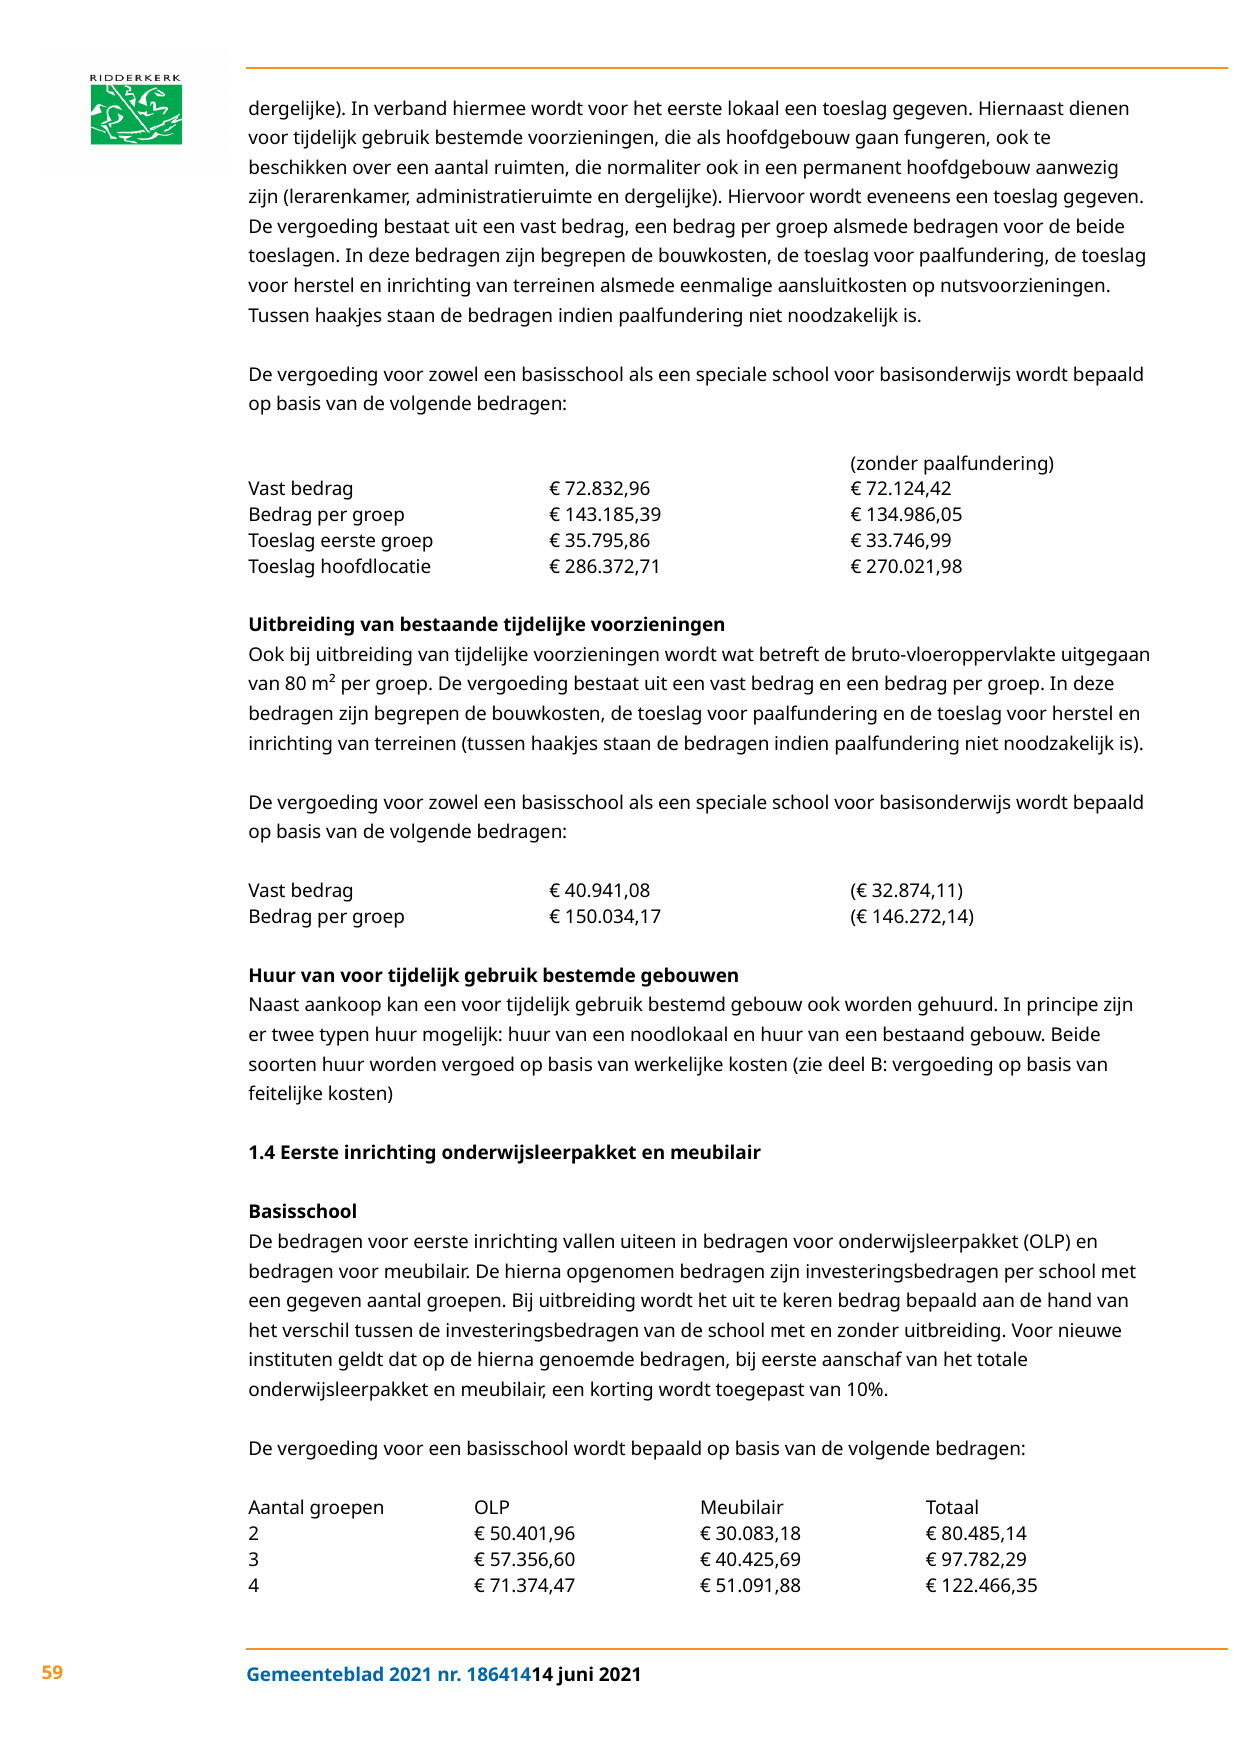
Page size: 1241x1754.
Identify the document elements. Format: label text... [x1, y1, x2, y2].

table_cell € 150.034,17 [549, 904, 850, 929]
text Uitbreiding van bestaande tijdelijke voorzieningen [248, 611, 1152, 637]
table_cell € 33.746,99 [850, 527, 1152, 553]
table_cell € 122.466,35 [926, 1572, 1152, 1597]
table_cell 4 [248, 1572, 474, 1597]
table_header [549, 450, 850, 476]
table_cell Toeslag eerste groep [248, 527, 549, 553]
table_header Meubilair [700, 1495, 926, 1520]
text De vergoeding voor zowel een basisschool als een speciale school voor basisonderwijs wordt bepaald op basis van de volgende bedragen: [248, 361, 1152, 416]
table_cell € 134.986,05 [850, 501, 1152, 527]
table_cell € 71.374,47 [474, 1572, 700, 1597]
table_cell € 72.832,96 [549, 476, 850, 501]
table_header [248, 450, 549, 476]
table_cell € 35.795,86 [549, 527, 850, 553]
text dergelijke). In verband hiermee wordt voor het eerste lokaal een toeslag gegeven. Hiernaast dienen voor tijdelijk gebruik bestemde voorzieningen, die als hoofdgebouw gaan fungeren, ook te beschikken over een aantal ruimten, die normaliter ook in een permanent hoofdgebouw aanwezig zijn (lerarenkamer, administratieruimte en dergelijke). Hiervoor wordt eveneens een toeslag gegeven. De vergoeding bestaat uit een vast bedrag, een bedrag per groep alsmede bedragen voor de beide toeslagen. In deze bedragen zijn begrepen de bouwkosten, de toeslag voor paalfundering, de toeslag voor herstel en inrichting van terreinen alsmede eenmalige aansluitkosten op nutsvoorzieningen. Tussen haakjes staan de bedragen indien paalfundering niet noodzakelijk is. [248, 95, 1152, 328]
table_cell Bedrag per groep [248, 501, 549, 527]
table_header Aantal groepen [248, 1495, 474, 1520]
text Ook bij uitbreiding van tijdelijke voorzieningen wordt wat betreft de bruto-vloeroppervlakte uitgegaan van 80 m² per groep. De vergoeding bestaat uit een vast bedrag en een bedrag per groep. In deze bedragen zijn begrepen de bouwkosten, de toeslag voor paalfundering en de toeslag voor herstel en inrichting van terreinen (tussen haakjes staan de bedragen indien paalfundering niet noodzakelijk is). [248, 641, 1152, 755]
table_cell € 97.782,29 [926, 1546, 1152, 1572]
table_cell € 50.401,96 [474, 1520, 700, 1546]
table_cell € 51.091,88 [700, 1572, 926, 1597]
table_cell € 286.372,71 [549, 553, 850, 578]
picture [41, 47, 231, 172]
table_header OLP [474, 1495, 700, 1520]
table_cell Bedrag per groep [248, 904, 549, 929]
text Huur van voor tijdelijk gebruik bestemde gebouwen [248, 962, 1152, 988]
text De vergoeding voor zowel een basisschool als een speciale school voor basisonderwijs wordt bepaald op basis van de volgende bedragen: [248, 789, 1152, 844]
text De vergoeding voor een basisschool wordt bepaald op basis van de volgende bedragen: [248, 1435, 1152, 1461]
text De bedragen voor eerste inrichting vallen uiteen in bedragen voor onderwijsleerpakket (OLP) en bedragen voor meubilair. De hierna opgenomen bedragen zijn investeringsbedragen per school met een gegeven aantal groepen. Bij uitbreiding wordt het uit te keren bedrag bepaald aan de hand van het verschil tussen de investeringsbedragen van de school met en zonder uitbreiding. Voor nieuwe instituten geldt dat op de hierna genoemde bedragen, bij eerste aanschaf van het totale onderwijsleerpakket en meubilair, een korting wordt toegepast van 10%. [248, 1228, 1152, 1402]
text Basisschool [248, 1199, 1152, 1224]
table_cell € 80.485,14 [926, 1520, 1152, 1546]
table_cell Toeslag hoofdlocatie [248, 553, 549, 578]
table_cell 3 [248, 1546, 474, 1572]
table_cell € 40.425,69 [700, 1546, 926, 1572]
table_header (€ 32.874,11) [850, 878, 1152, 903]
table_cell (€ 146.272,14) [850, 904, 1152, 929]
table_cell € 72.124,42 [850, 476, 1152, 501]
table_cell € 270.021,98 [850, 553, 1152, 578]
table_cell € 30.083,18 [700, 1520, 926, 1546]
text Naast aankoop kan een voor tijdelijk gebruik bestemd gebouw ook worden gehuurd. In principe zijn er twee typen huur mogelijk: huur van een noodlokaal en huur van een bestaand gebouw. Beide soorten huur worden vergoed op basis van werkelijke kosten (zie deel B: vergoeding op basis van feitelijke kosten) [248, 992, 1152, 1106]
table_header Vast bedrag [248, 878, 549, 903]
table_header € 40.941,08 [549, 878, 850, 903]
table_cell € 57.356,60 [474, 1546, 700, 1572]
table_cell € 143.185,39 [549, 501, 850, 527]
table_header (zonder paalfundering) [850, 450, 1152, 476]
table_cell Vast bedrag [248, 476, 549, 501]
table_cell 2 [248, 1520, 474, 1546]
text 1.4 Eerste inrichting onderwijsleerpakket en meubilair [248, 1139, 1152, 1165]
table_header Totaal [926, 1495, 1152, 1520]
